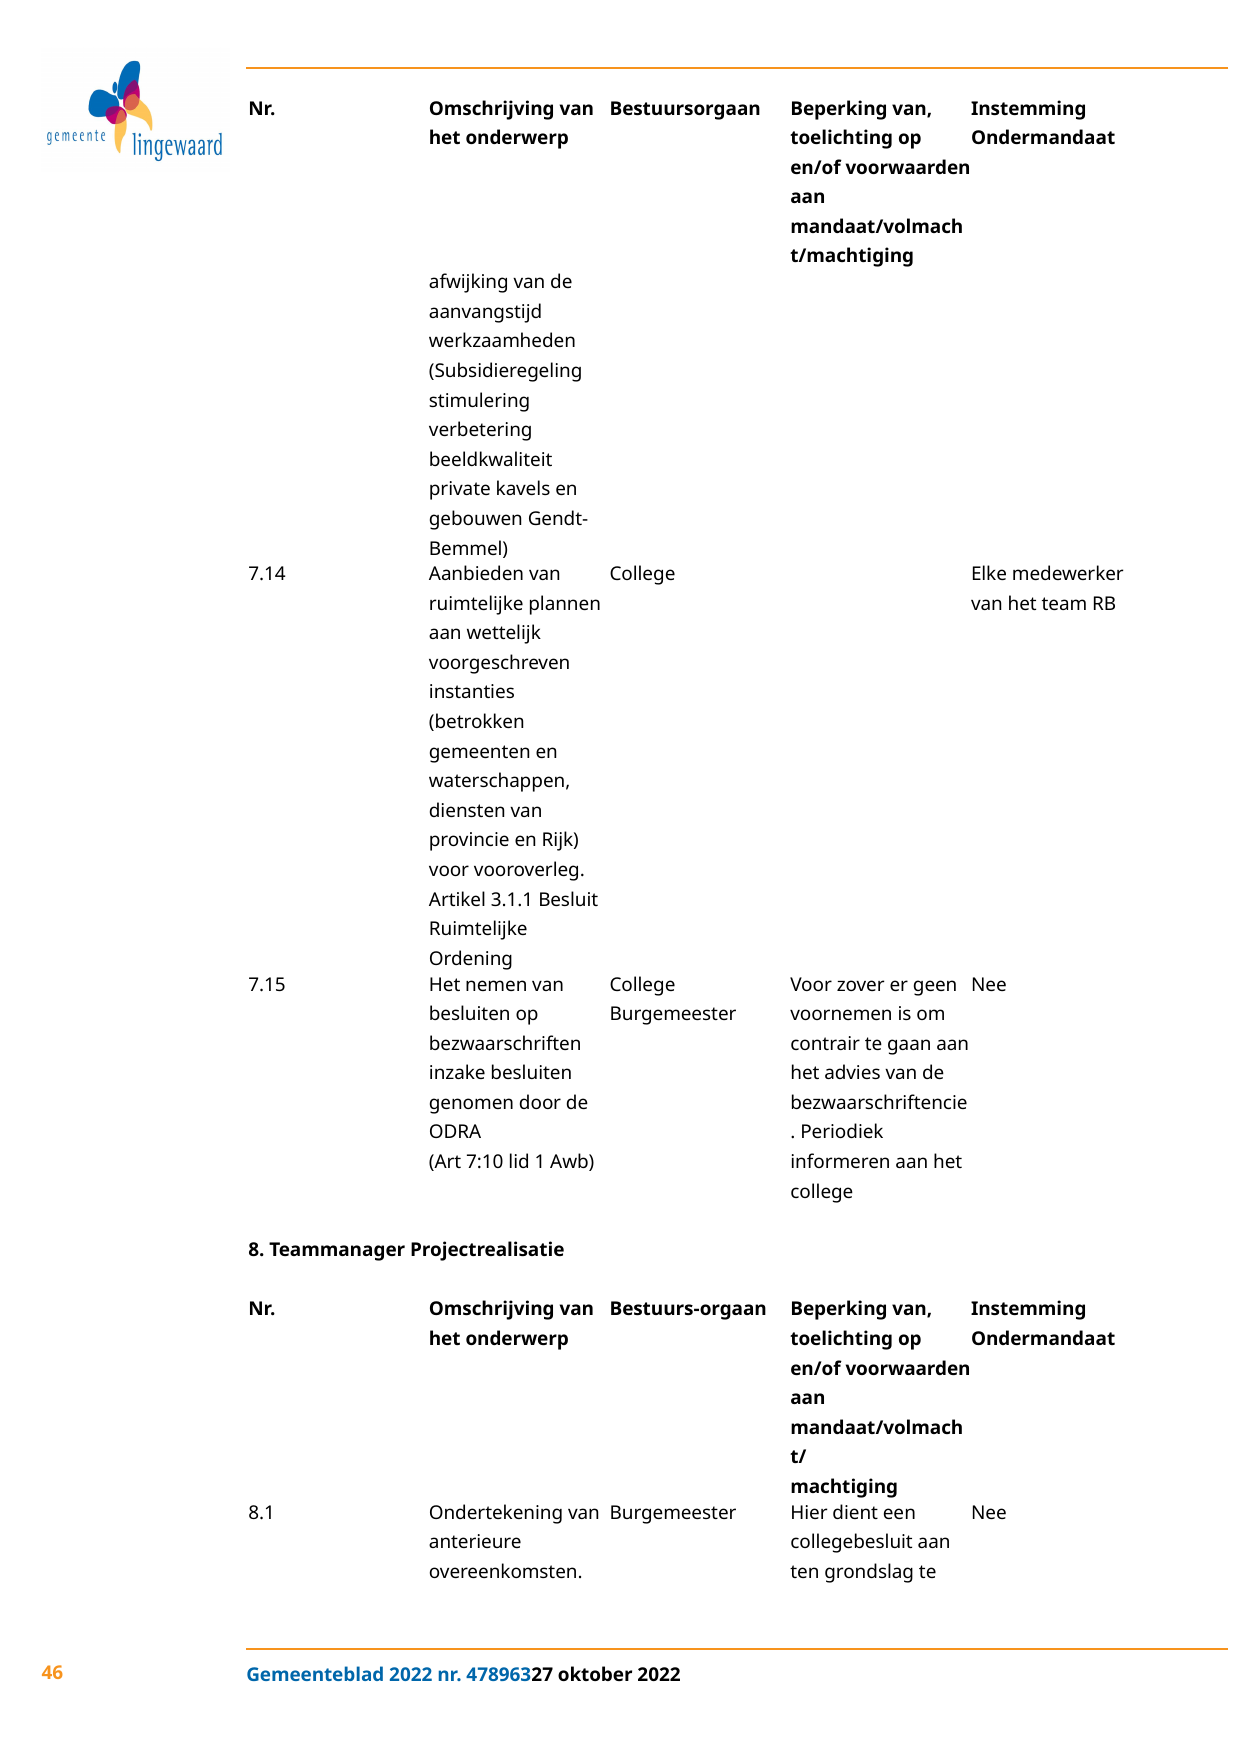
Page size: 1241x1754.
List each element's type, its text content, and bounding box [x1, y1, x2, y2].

table_header Bestuurs-orgaan [609, 1296, 790, 1499]
table_header Omschrijving van het onderwerp [429, 95, 609, 268]
table_cell Aanbieden van ruimtelijke plannen aan wettelijk voorgeschreven instanties (betrokken gemeenten en waterschappen, diensten van provincie en Rijk) voor vooroverleg. Artikel 3.1.1 Besluit Ruimtelijke Ordening [429, 560, 609, 971]
table_cell College Burgemeester [609, 971, 790, 1203]
table_header Bestuursorgaan [609, 95, 790, 268]
table_cell Voor zover er geen voornemen is om contrair te gaan aan het advies van de bezwaarschriftencie. Periodiek informeren aan het college [790, 971, 971, 1203]
picture [41, 47, 231, 172]
table_header Beperking van, toelichting op en/of voorwaarden aan mandaat/volmacht/ machtiging [790, 1296, 971, 1499]
table_cell Burgemeester [609, 1499, 790, 1584]
table_cell Het nemen van besluiten op bezwaarschriften inzake besluiten genomen door de ODRA (Art 7:10 lid 1 Awb) [429, 971, 609, 1203]
table_header Beperking van, toelichting op en/of voorwaarden aan mandaat/volmacht/machtiging [790, 95, 971, 268]
table_header Instemming Ondermandaat [971, 1296, 1152, 1499]
table_cell [971, 269, 1152, 560]
table_cell Ondertekening van anterieure overeenkomsten. [429, 1499, 609, 1584]
table_cell Nee [971, 971, 1152, 1203]
table_cell Nee [971, 1499, 1152, 1584]
table_cell Elke medewerker van het team RB [971, 560, 1152, 971]
table_cell 8.1 [248, 1499, 429, 1584]
table_cell Hier dient een collegebesluit aan ten grondslag te [790, 1499, 971, 1584]
table_cell [790, 269, 971, 560]
text 8. Teammanager Projectrealisatie [248, 1236, 1152, 1262]
table_header Nr. [248, 1296, 429, 1499]
table_cell afwijking van de aanvangstijd werkzaamheden (Subsidieregeling stimulering verbetering beeldkwaliteit private kavels en gebouwen Gendt-Bemmel) [429, 269, 609, 560]
table_header Omschrijving van het onderwerp [429, 1296, 609, 1499]
table_header Instemming Ondermandaat [971, 95, 1152, 268]
table_cell 7.14 [248, 560, 429, 971]
table_cell College [609, 560, 790, 971]
table_cell [609, 269, 790, 560]
table_cell [790, 560, 971, 971]
table_cell 7.15 [248, 971, 429, 1203]
table_cell [248, 269, 429, 560]
table_header Nr. [248, 95, 429, 268]
